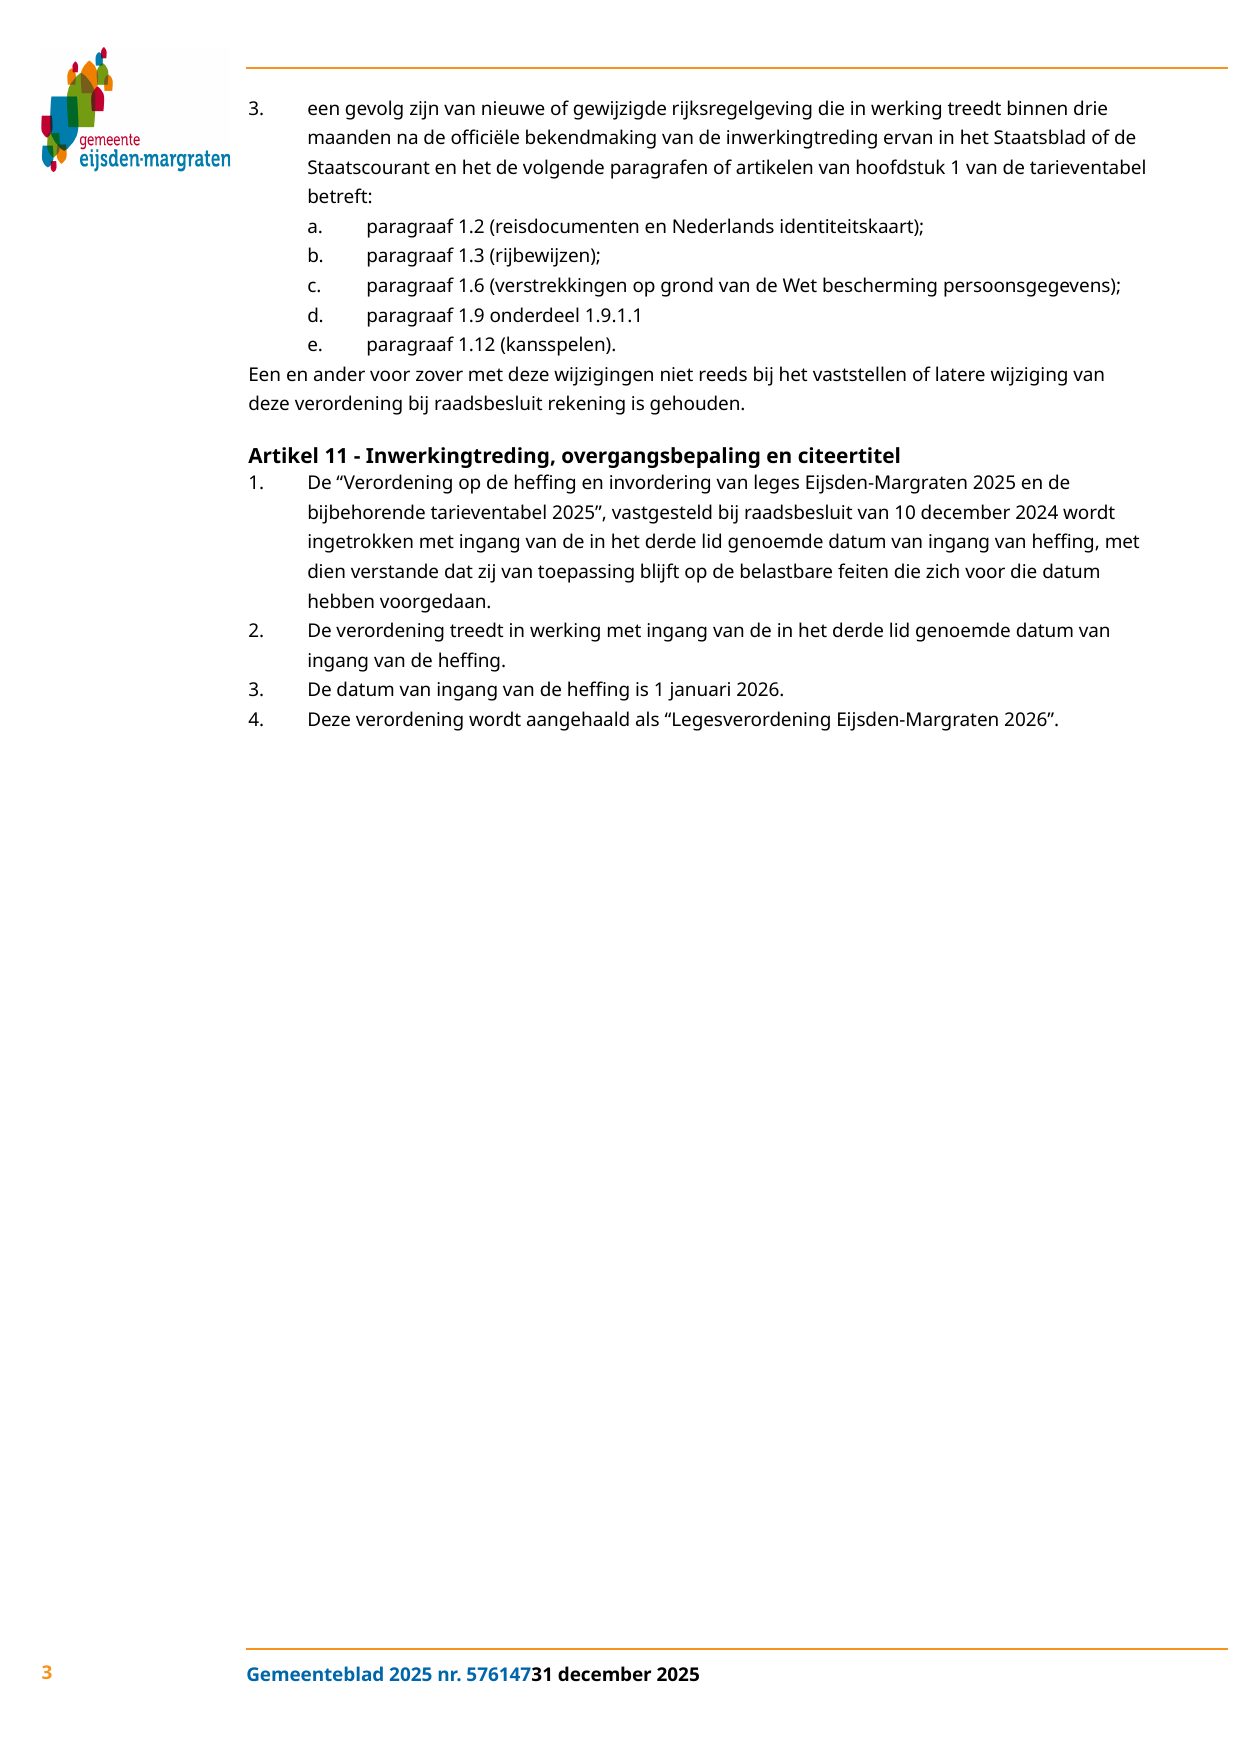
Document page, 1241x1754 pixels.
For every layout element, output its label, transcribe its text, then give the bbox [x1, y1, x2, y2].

list Deze verordening wordt aangehaald als “Legesverordening Eijsden-Margraten 2026”. [248, 706, 1152, 732]
list paragraaf 1.6 (verstrekkingen op grond van de Wet bescherming persoonsgegevens); [307, 272, 1152, 298]
list paragraaf 1.9 onderdeel 1.9.1.1 [307, 302, 1152, 328]
text Een en ander voor zover met deze wijzigingen niet reeds bij het vaststellen of latere wijziging van deze verordening bij raadsbesluit rekening is gehouden. [248, 361, 1152, 416]
text Artikel 11 - Inwerkingtreding, overgangsbepaling en citeertitel [248, 441, 1152, 469]
list De datum van ingang van de heffing is 1 januari 2026. [248, 677, 1152, 702]
list een gevolg zijn van nieuwe of gewijzigde rijksregelgeving die in werking treedt binnen drie maanden na de officiële bekendmaking van de inwerkingtreding ervan in het Staatsblad of de Staatscourant en het de volgende paragrafen of artikelen van hoofdstuk 1 van de tarieventabel betreft: [248, 95, 1152, 209]
picture [41, 47, 231, 172]
list paragraaf 1.12 (kansspelen). [307, 331, 1152, 357]
list De “Verordening op de heffing en invordering van leges Eijsden-Margraten 2025 en de bijbehorende tarieventabel 2025”, vastgesteld bij raadsbesluit van 10 december 2024 wordt ingetrokken met ingang van de in het derde lid genoemde datum van ingang van heffing, met dien verstande dat zij van toepassing blijft op de belastbare feiten die zich voor die datum hebben voorgedaan. [248, 469, 1152, 613]
list paragraaf 1.2 (reisdocumenten en Nederlands identiteitskaart); [307, 213, 1152, 239]
list De verordening treedt in werking met ingang van de in het derde lid genoemde datum van ingang van de heffing. [248, 617, 1152, 673]
list paragraaf 1.3 (rijbewijzen); [307, 243, 1152, 268]
